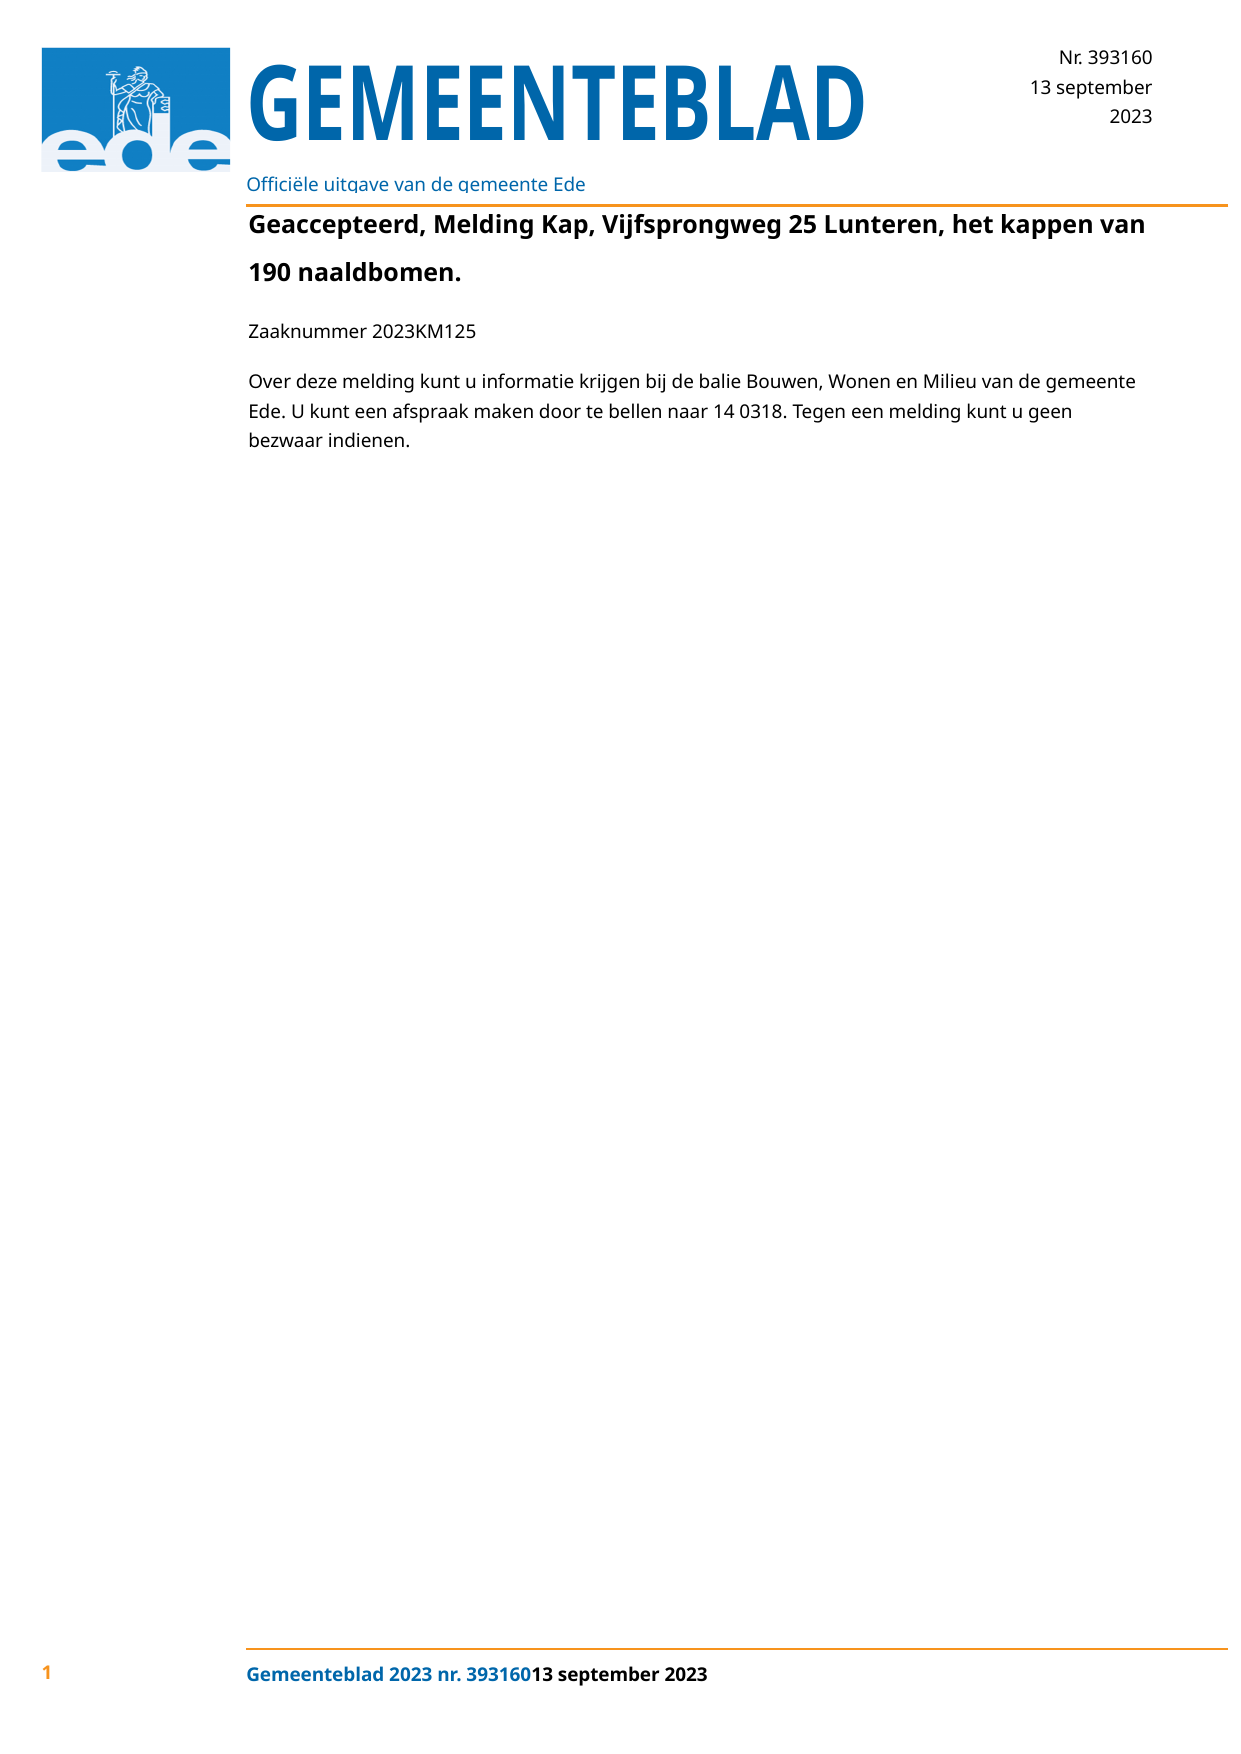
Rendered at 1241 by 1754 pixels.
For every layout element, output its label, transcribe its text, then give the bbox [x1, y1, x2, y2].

picture [41, 47, 231, 172]
text Zaaknummer 2023KM125 [248, 318, 1152, 344]
text Geaccepteerd, Melding Kap, Vijfsprongweg 25 Lunteren, het kappen van 190 naaldbomen. [248, 207, 1152, 288]
text Over deze melding kunt u informatie krijgen bij de balie Bouwen, Wonen en Milieu van de gemeente Ede. U kunt een afspraak maken door te bellen naar 14 0318. Tegen een melding kunt u geen bezwaar indienen. [248, 368, 1152, 453]
